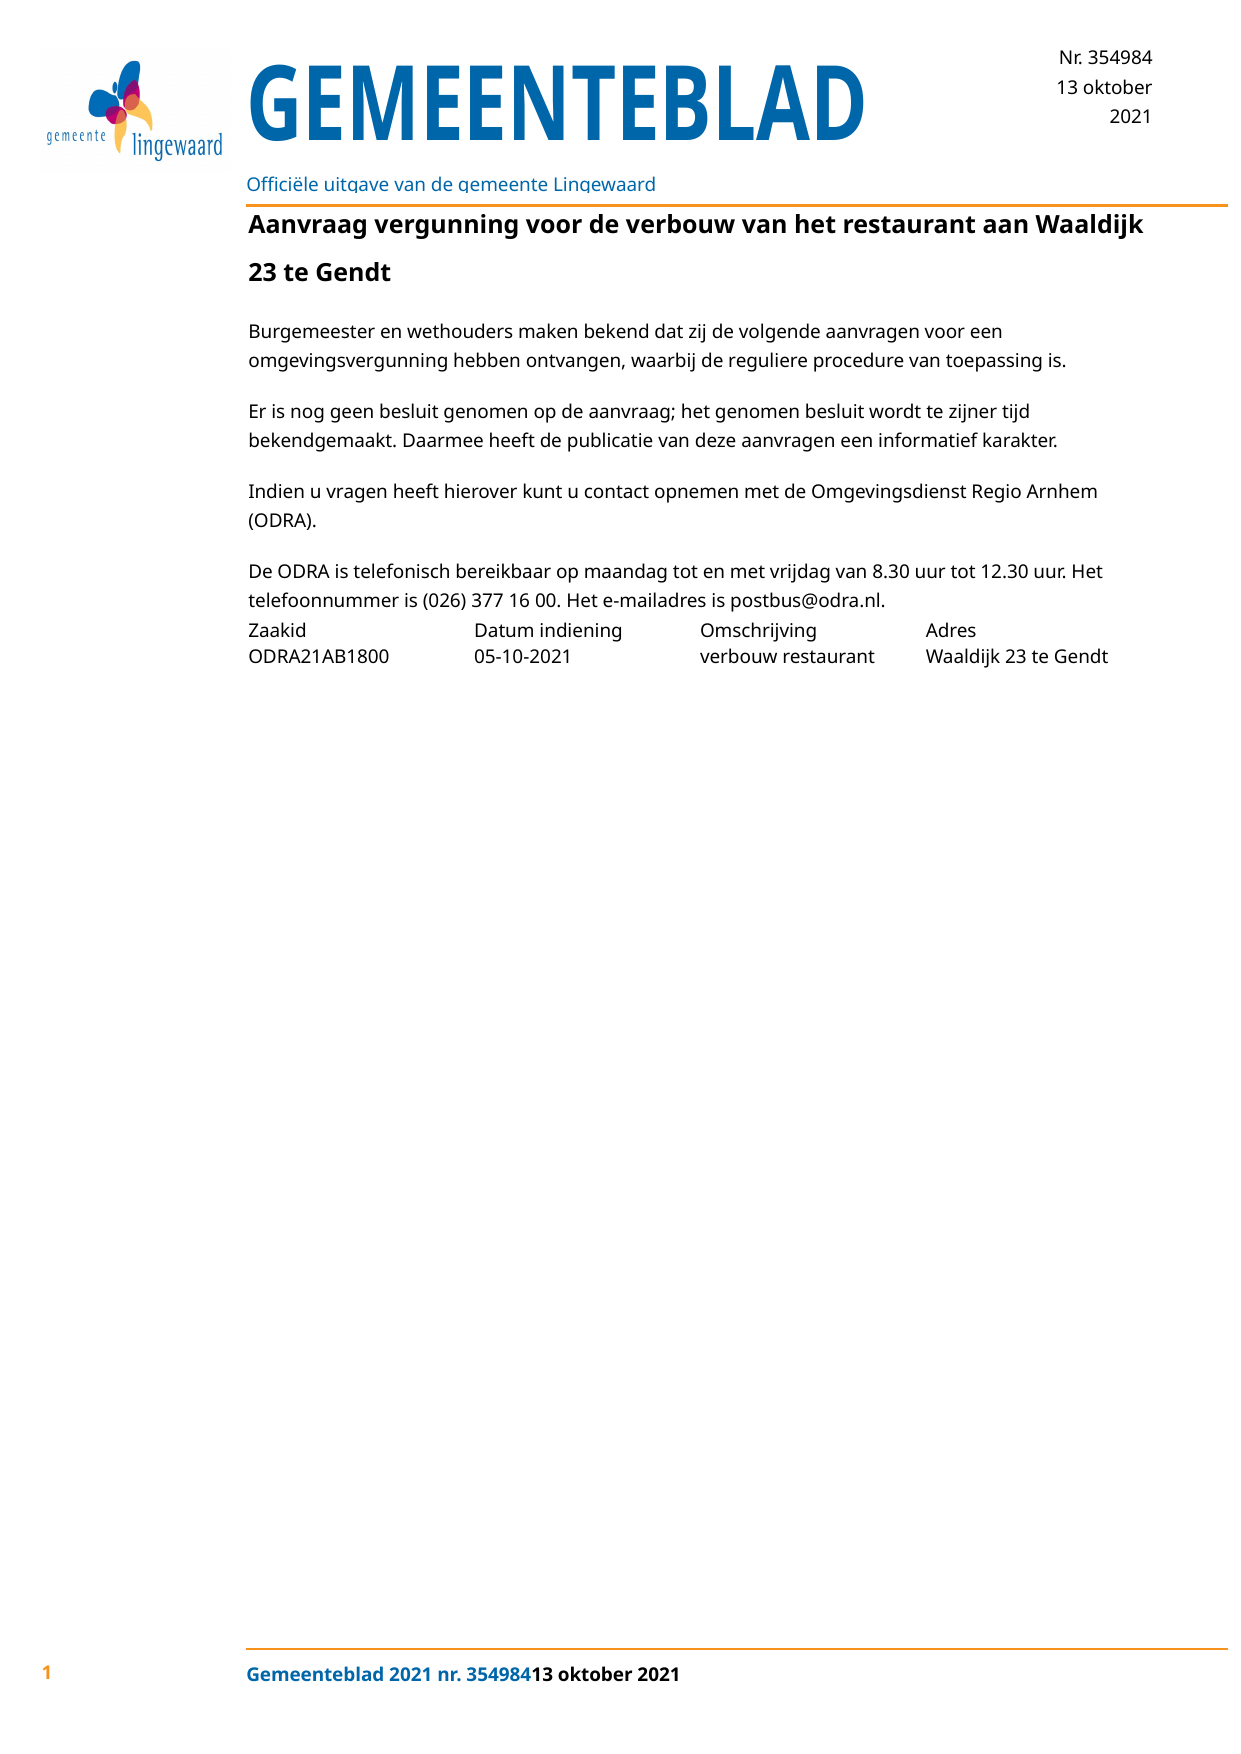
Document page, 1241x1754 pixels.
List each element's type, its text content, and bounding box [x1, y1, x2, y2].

text Indien u vragen heeft hierover kunt u contact opnemen met de Omgevingsdienst Regio Arnhem (ODRA). [248, 478, 1152, 533]
table_cell Waaldijk 23 te Gendt [926, 643, 1152, 669]
table_header Adres [926, 617, 1152, 643]
text Aanvraag vergunning voor de verbouw van het restaurant aan Waaldijk 23 te Gendt [248, 207, 1152, 288]
table_header Omschrijving [700, 617, 926, 643]
text Burgemeester en wethouders maken bekend dat zij de volgende aanvragen voor een omgevingsvergunning hebben ontvangen, waarbij de reguliere procedure van toepassing is. [248, 318, 1152, 373]
table_cell ODRA21AB1800 [248, 643, 474, 669]
table_header Zaakid [248, 617, 474, 643]
picture [41, 47, 231, 172]
text De ODRA is telefonisch bereikbaar op maandag tot en met vrijdag van 8.30 uur tot 12.30 uur. Het telefoonnummer is (026) 377 16 00. Het e-mailadres is postbus@odra.nl. [248, 558, 1152, 613]
table_header Datum indiening [474, 617, 700, 643]
table_cell 05-10-2021 [474, 643, 700, 669]
text Er is nog geen besluit genomen op de aanvraag; het genomen besluit wordt te zijner tijd bekendgemaakt. Daarmee heeft de publicatie van deze aanvragen een informatief karakter. [248, 398, 1152, 453]
table_cell verbouw restaurant [700, 643, 926, 669]
